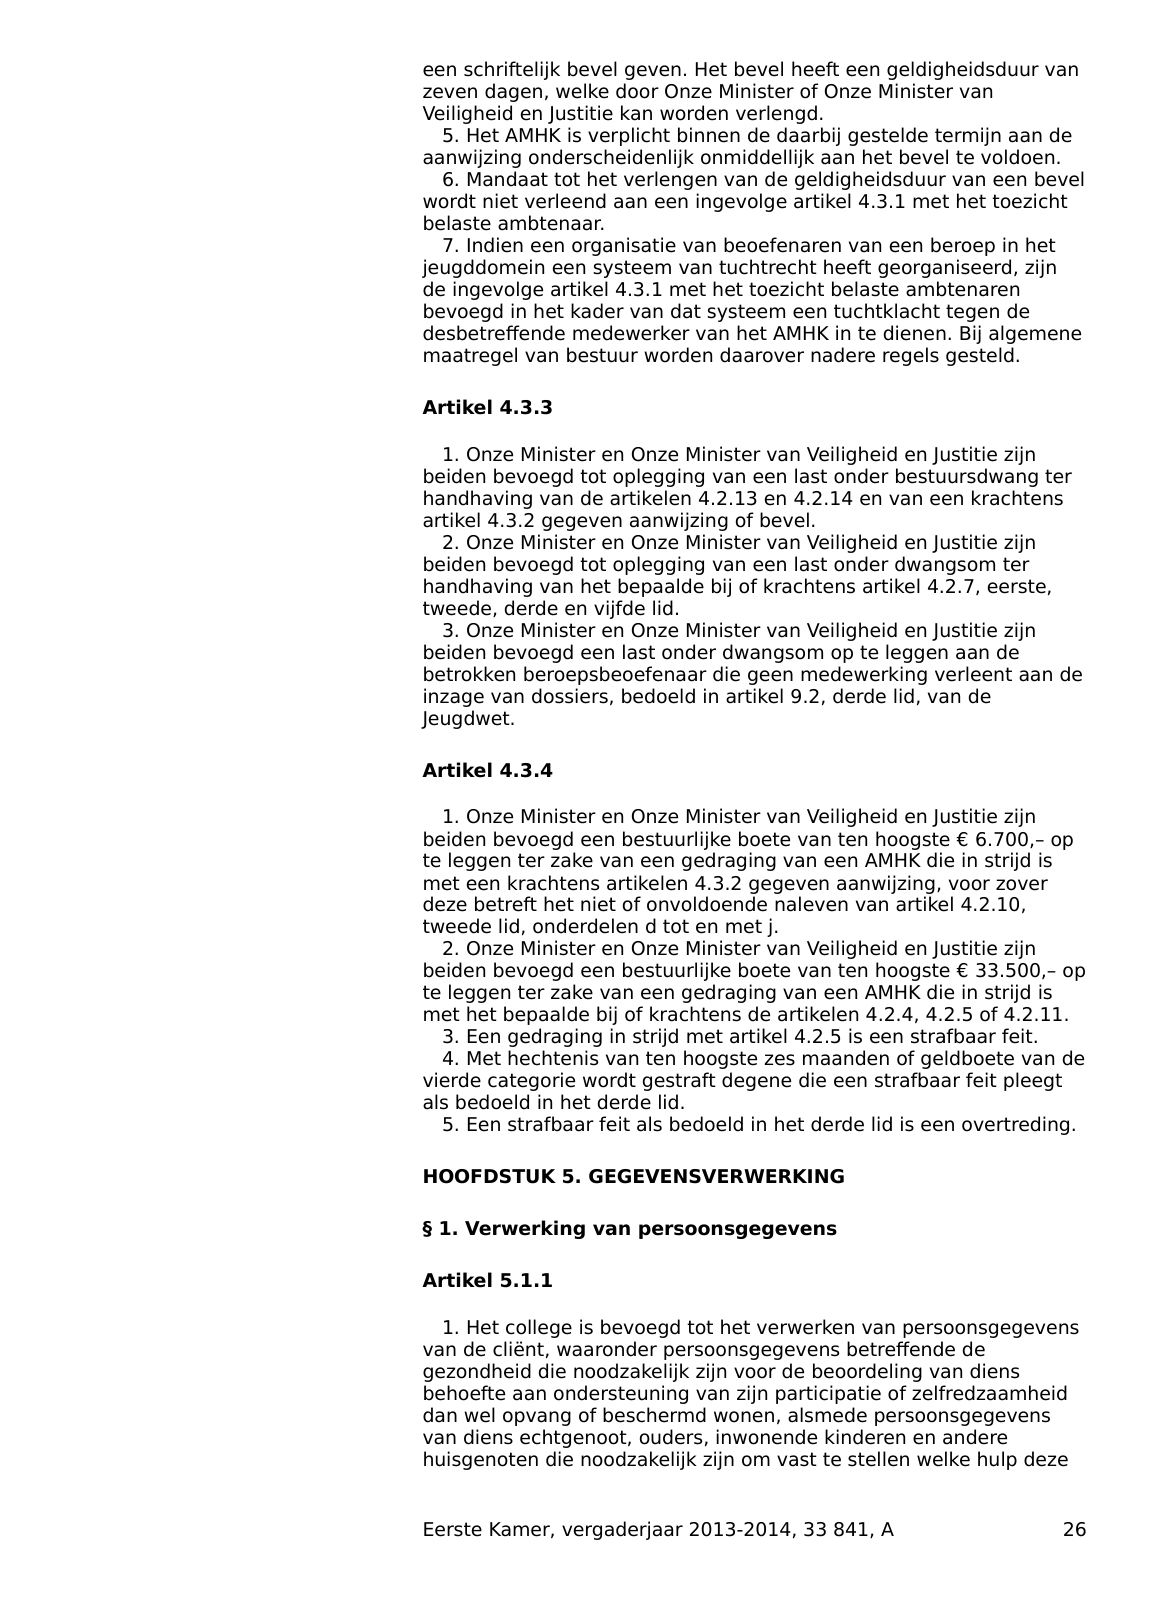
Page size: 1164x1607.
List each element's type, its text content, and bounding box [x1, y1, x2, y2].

text 5. Een strafbaar feit als bedoeld in het derde lid is een overtreding. [422, 1114, 1087, 1136]
subtitle Artikel 5.1.1 [422, 1270, 1087, 1292]
text 3. Onze Minister en Onze Minister van Veiligheid en Justitie zijn beiden bevoegd een last onder dwangsom op te leggen aan de betrokken beroepsbeoefenaar die geen medewerking verleent aan de inzage van dossiers, bedoeld in artikel 9.2, derde lid, van de Jeugdwet. [422, 619, 1087, 729]
text 6. Mandaat tot het verlengen van de geldigheidsduur van een bevel wordt niet verleend aan een ingevolge artikel 4.3.1 met het toezicht belaste ambtenaar. [422, 169, 1087, 235]
subtitle Artikel 4.3.3 [422, 397, 1087, 419]
text 1. Onze Minister en Onze Minister van Veiligheid en Justitie zijn beiden bevoegd een bestuurlijke boete van ten hoogste € 6.700,– op te leggen ter zake van een gedraging van een AMHK die in strijd is met een krachtens artikelen 4.3.2 gegeven aanwijzing, voor zover deze betreft het niet of onvoldoende naleven van artikel 4.2.10, tweede lid, onderdelen d tot en met j. [422, 806, 1087, 938]
text 4. Met hechtenis van ten hoogste zes maanden of geldboete van de vierde categorie wordt gestraft degene die een strafbaar feit pleegt als bedoeld in het derde lid. [422, 1048, 1087, 1114]
text 2. Onze Minister en Onze Minister van Veiligheid en Justitie zijn beiden bevoegd een bestuurlijke boete van ten hoogste € 33.500,– op te leggen ter zake van een gedraging van een AMHK die in strijd is met het bepaalde bij of krachtens de artikelen 4.2.4, 4.2.5 of 4.2.11. [422, 938, 1087, 1026]
text 1. Het college is bevoegd tot het verwerken van persoonsgegevens van de cliënt, waaronder persoonsgegevens betreffende de gezondheid die noodzakelijk zijn voor de beoordeling van diens behoefte aan ondersteuning van zijn participatie of zelfredzaamheid dan wel opvang of beschermd wonen, alsmede persoonsgegevens van diens echtgenoot, ouders, inwonende kinderen en andere huisgenoten die noodzakelijk zijn om vast te stellen welke hulp deze [422, 1317, 1087, 1471]
subtitle Artikel 4.3.4 [422, 759, 1087, 781]
text 3. Een gedraging in strijd met artikel 4.2.5 is een strafbaar feit. [422, 1026, 1087, 1048]
text een schriftelijk bevel geven. Het bevel heeft een geldigheidsduur van zeven dagen, welke door Onze Minister of Onze Minister van Veiligheid en Justitie kan worden verlengd. [422, 59, 1087, 125]
text 1. Onze Minister en Onze Minister van Veiligheid en Justitie zijn beiden bevoegd tot oplegging van een last onder bestuursdwang ter handhaving van de artikelen 4.2.13 en 4.2.14 en van een krachtens artikel 4.3.2 gegeven aanwijzing of bevel. [422, 444, 1087, 532]
subtitle HOOFDSTUK 5. GEGEVENSVERWERKING [422, 1166, 1087, 1188]
text 5. Het AMHK is verplicht binnen de daarbij gestelde termijn aan de aanwijzing onderscheidenlijk onmiddellijk aan het bevel te voldoen. [422, 125, 1087, 169]
subtitle § 1. Verwerking van persoonsgegevens [422, 1218, 1087, 1240]
text 7. Indien een organisatie van beoefenaren van een beroep in het jeugddomein een systeem van tuchtrecht heeft georganiseerd, zijn de ingevolge artikel 4.3.1 met het toezicht belaste ambtenaren bevoegd in het kader van dat systeem een tuchtklacht tegen de desbetreffende medewerker van het AMHK in te dienen. Bij algemene maatregel van bestuur worden daarover nadere regels gesteld. [422, 235, 1087, 367]
text 2. Onze Minister en Onze Minister van Veiligheid en Justitie zijn beiden bevoegd tot oplegging van een last onder dwangsom ter handhaving van het bepaalde bij of krachtens artikel 4.2.7, eerste, tweede, derde en vijfde lid. [422, 532, 1087, 619]
